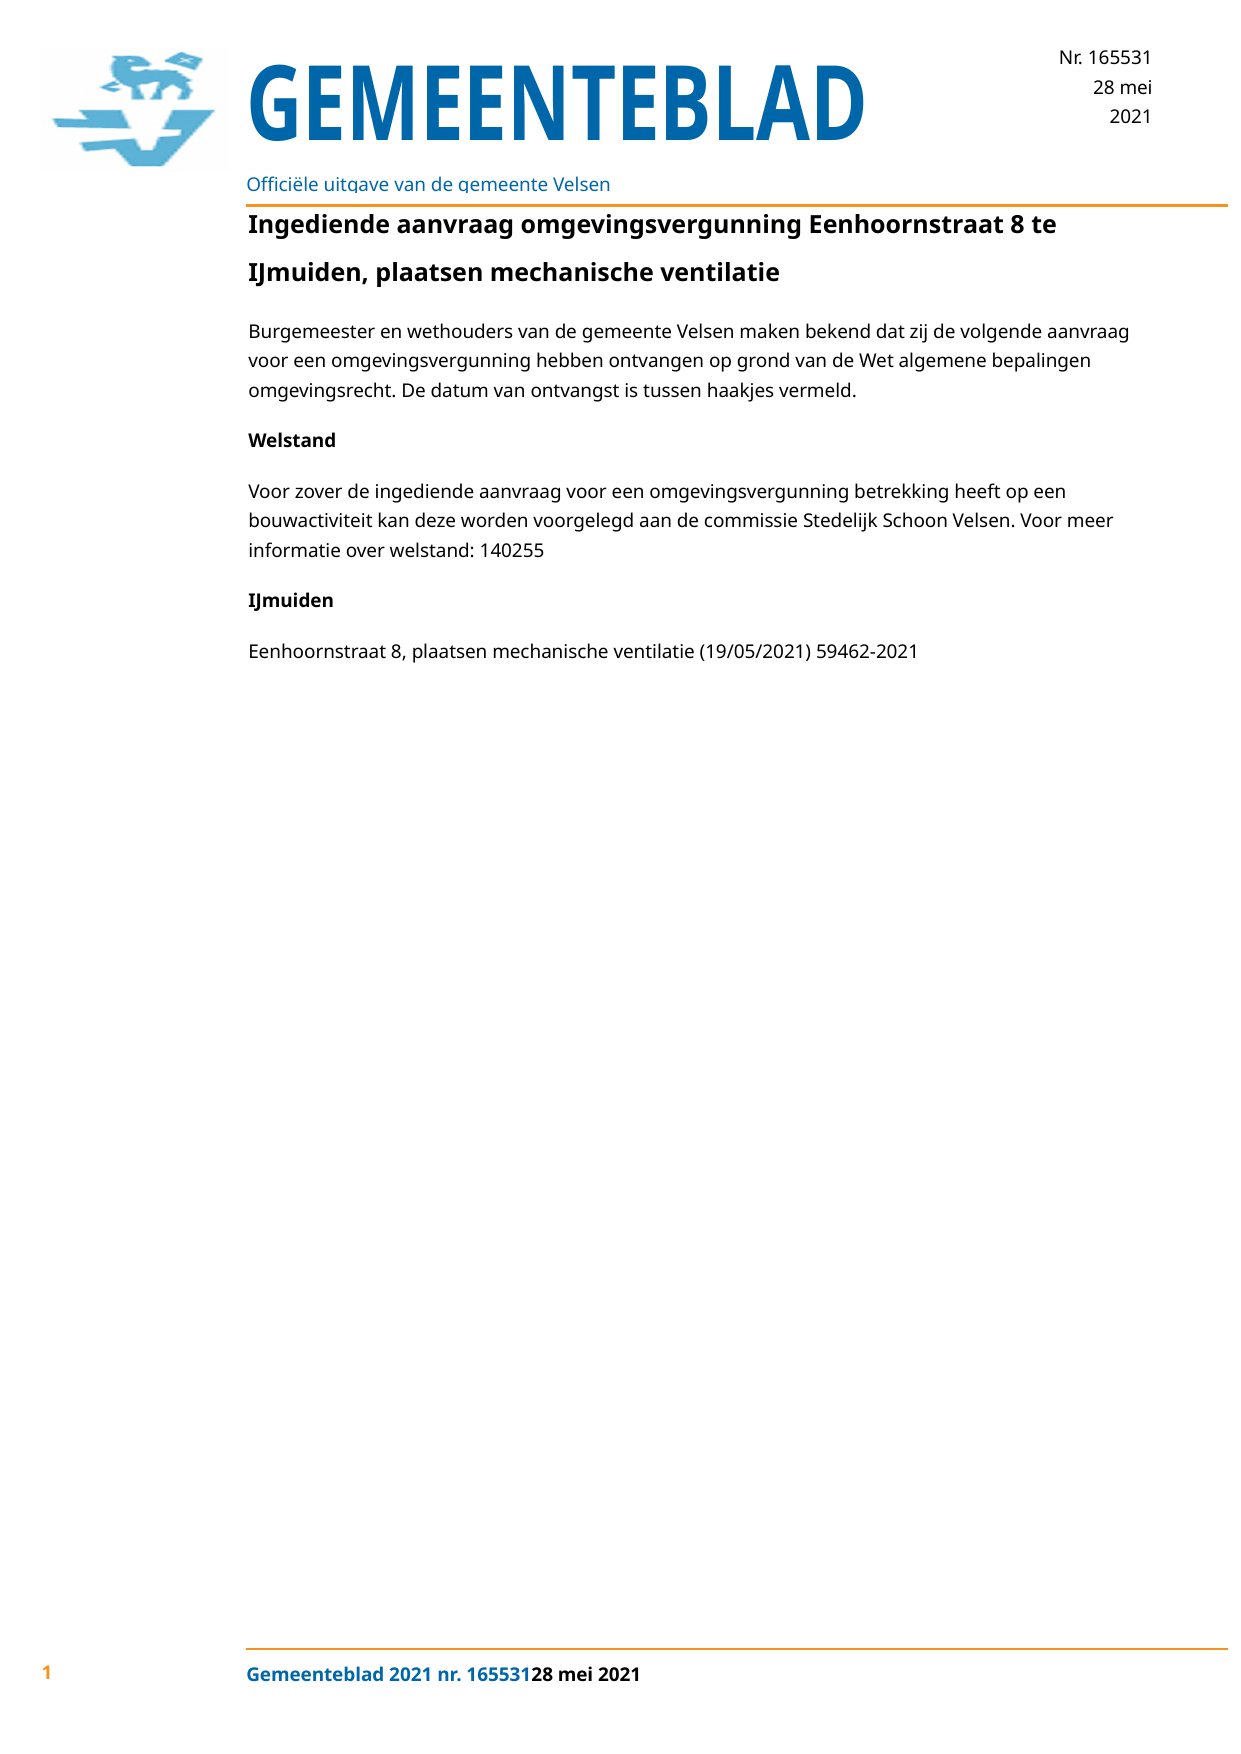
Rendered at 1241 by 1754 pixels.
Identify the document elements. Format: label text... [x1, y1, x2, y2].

text Welstand [248, 427, 1152, 453]
text Ingediende aanvraag omgevingsvergunning Eenhoornstraat 8 te IJmuiden, plaatsen mechanische ventilatie [248, 207, 1152, 288]
text Eenhoornstraat 8, plaatsen mechanische ventilatie (19/05/2021) 59462-2021 [248, 638, 1152, 664]
text Voor zover de ingediende aanvraag voor een omgevingsvergunning betrekking heeft op een bouwactiviteit kan deze worden voorgelegd aan de commissie Stedelijk Schoon Velsen. Voor meer informatie over welstand: 140255 [248, 478, 1152, 563]
text IJmuiden [248, 587, 1152, 613]
picture [41, 47, 231, 172]
text Burgemeester en wethouders van de gemeente Velsen maken bekend dat zij de volgende aanvraag voor een omgevingsvergunning hebben ontvangen op grond van de Wet algemene bepalingen omgevingsrecht. De datum van ontvangst is tussen haakjes vermeld. [248, 318, 1152, 403]
